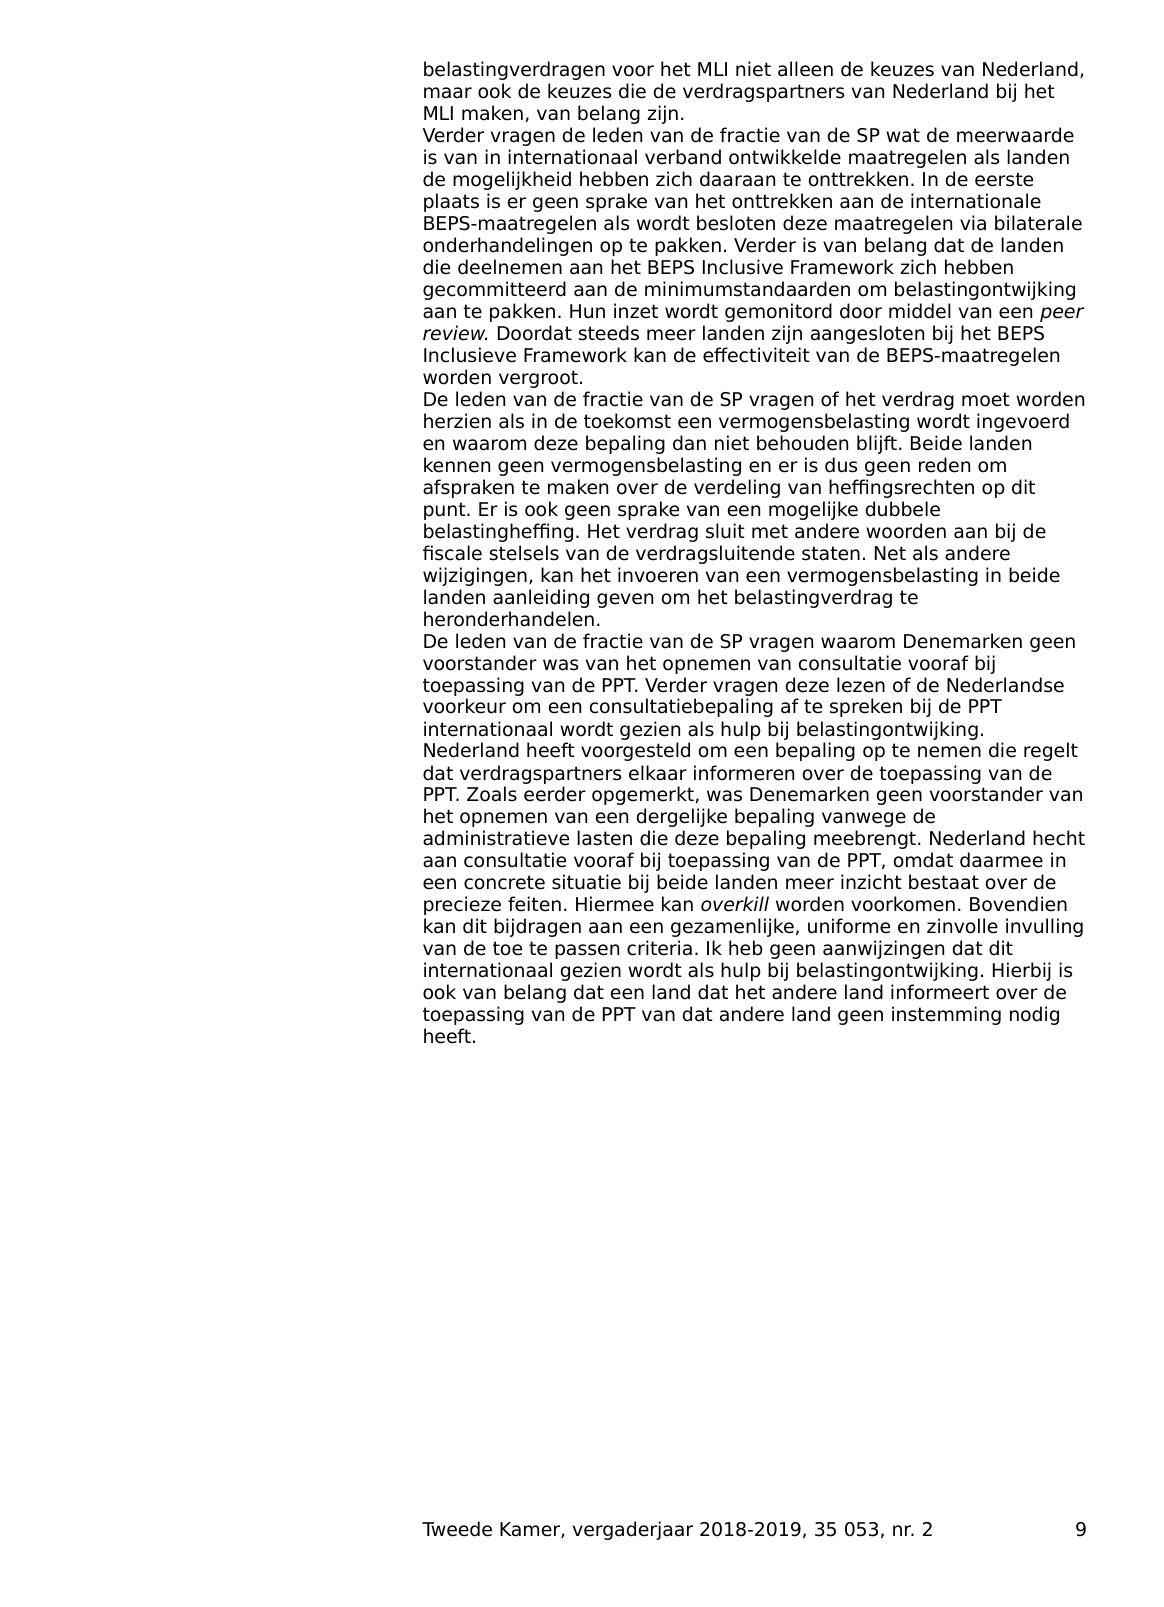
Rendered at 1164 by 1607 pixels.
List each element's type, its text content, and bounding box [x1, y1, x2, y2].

text Verder vragen de leden van de fractie van de SP wat de meerwaarde is van in internationaal verband ontwikkelde maatregelen als landen de mogelijkheid hebben zich daaraan te onttrekken. In de eerste plaats is er geen sprake van het onttrekken aan de internationale BEPS-maatregelen als wordt besloten deze maatregelen via bilaterale onderhandelingen op te pakken. Verder is van belang dat de landen die deelnemen aan het BEPS Inclusive Framework zich hebben gecommitteerd aan de minimumstandaarden om belastingontwijking aan te pakken. Hun inzet wordt gemonitord door middel van een peer review. Doordat steeds meer landen zijn aangesloten bij het BEPS Inclusieve Framework kan de effectiviteit van de BEPS-maatregelen worden vergroot. [422, 125, 1087, 389]
text De leden van de fractie van de SP vragen waarom Denemarken geen voorstander was van het opnemen van consultatie vooraf bij toepassing van de PPT. Verder vragen deze lezen of de Nederlandse voorkeur om een consultatiebepaling af te spreken bij de PPT internationaal wordt gezien als hulp bij belastingontwijking. Nederland heeft voorgesteld om een bepaling op te nemen die regelt dat verdragspartners elkaar informeren over de toepassing van de PPT. Zoals eerder opgemerkt, was Denemarken geen voorstander van het opnemen van een dergelijke bepaling vanwege de administratieve lasten die deze bepaling meebrengt. Nederland hecht aan consultatie vooraf bij toepassing van de PPT, omdat daarmee in een concrete situatie bij beide landen meer inzicht bestaat over de precieze feiten. Hiermee kan overkill worden voorkomen. Bovendien kan dit bijdragen aan een gezamenlijke, uniforme en zinvolle invulling van de toe te passen criteria. Ik heb geen aanwijzingen dat dit internationaal gezien wordt als hulp bij belastingontwijking. Hierbij is ook van belang dat een land dat het andere land informeert over de toepassing van de PPT van dat andere land geen instemming nodig heeft. [422, 631, 1087, 1048]
text De leden van de fractie van de SP vragen of het verdrag moet worden herzien als in de toekomst een vermogensbelasting wordt ingevoerd en waarom deze bepaling dan niet behouden blijft. Beide landen kennen geen vermogensbelasting en er is dus geen reden om afspraken te maken over de verdeling van heffingsrechten op dit punt. Er is ook geen sprake van een mogelijke dubbele belastingheffing. Het verdrag sluit met andere woorden aan bij de fiscale stelsels van de verdragsluitende staten. Net als andere wijzigingen, kan het invoeren van een vermogensbelasting in beide landen aanleiding geven om het belastingverdrag te heronderhandelen. [422, 389, 1087, 631]
text belastingverdragen voor het MLI niet alleen de keuzes van Nederland, maar ook de keuzes die de verdragspartners van Nederland bij het MLI maken, van belang zijn. [422, 59, 1087, 125]
